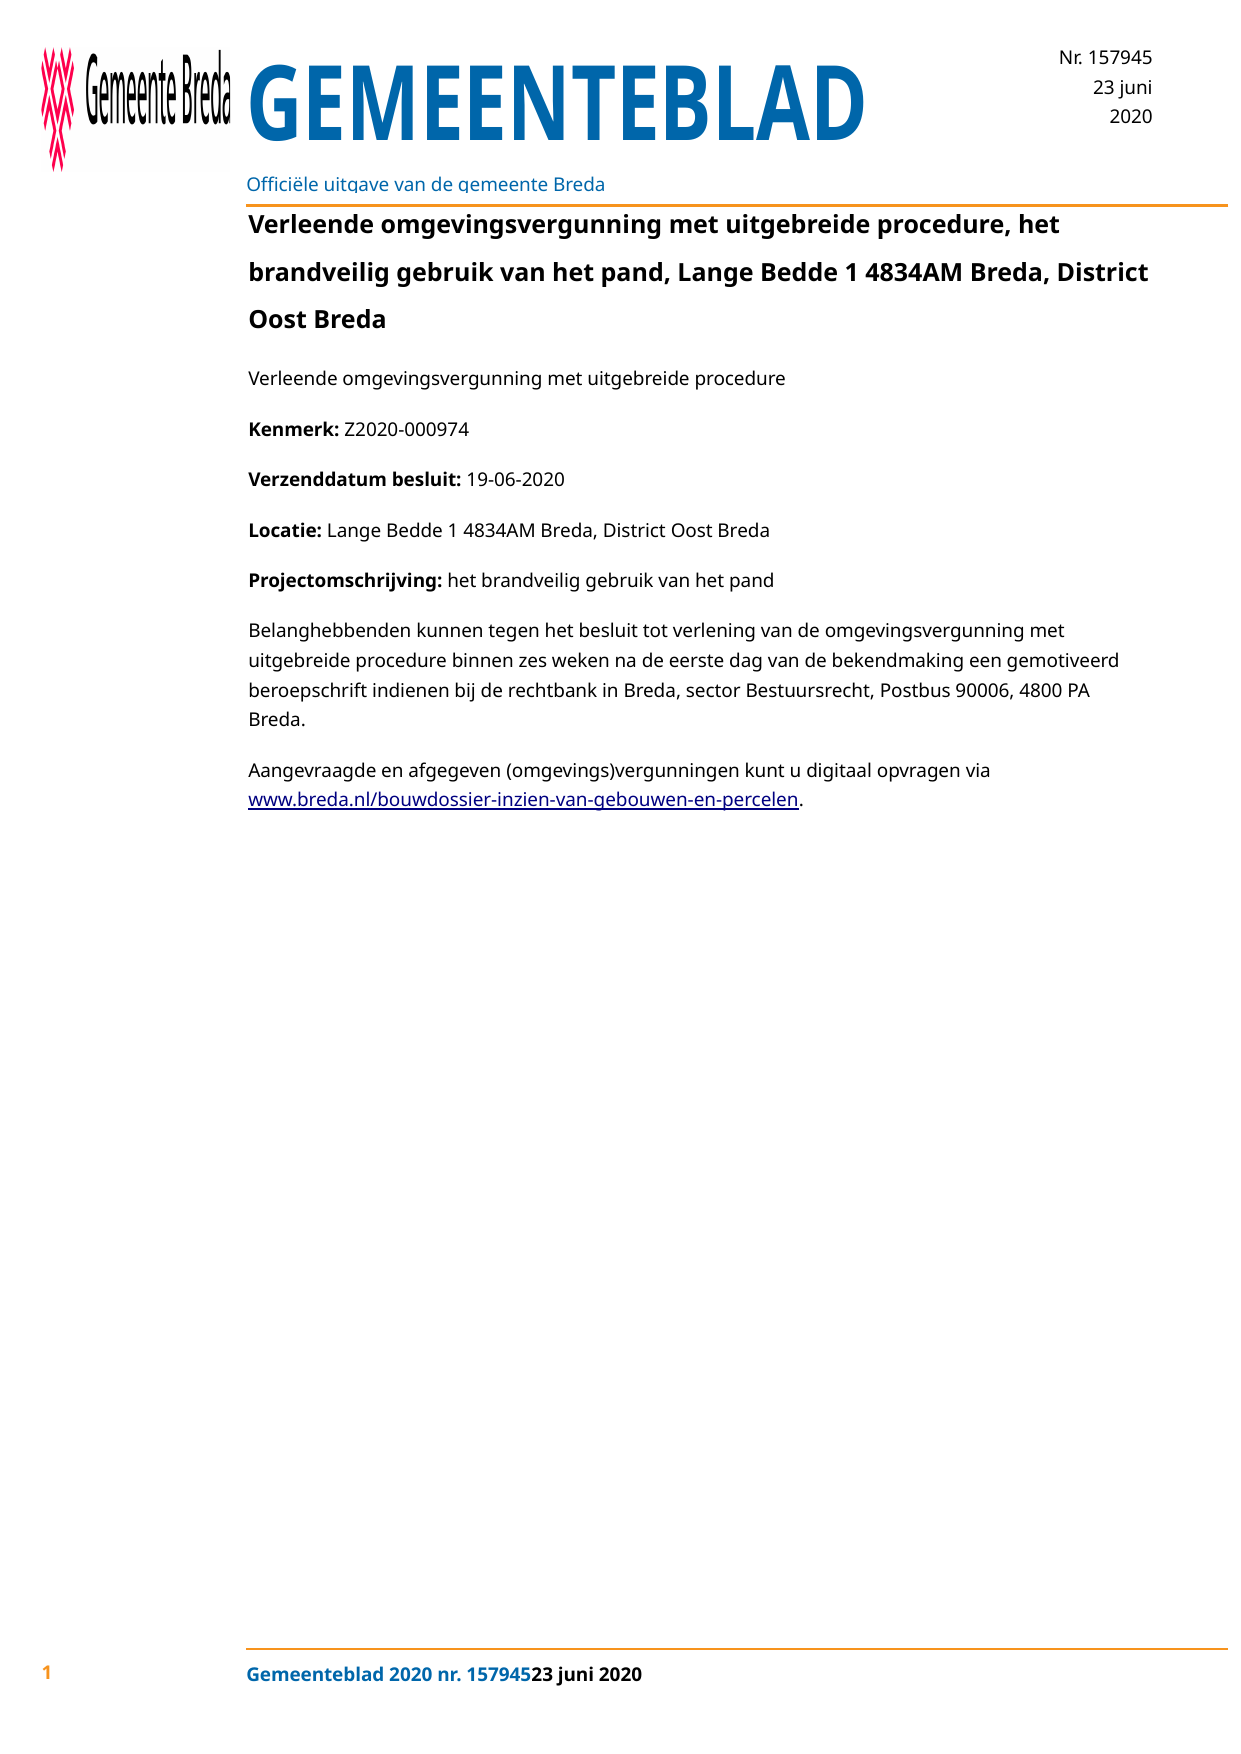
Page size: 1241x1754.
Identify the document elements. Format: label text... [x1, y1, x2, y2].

text Aangevraagde en afgegeven (omgevings)vergunningen kunt u digitaal opvragen via www.breda.nl/bouwdossier-inzien-van-gebouwen-en-percelen. [248, 757, 1152, 812]
text Verleende omgevingsvergunning met uitgebreide procedure, het brandveilig gebruik van het pand, Lange Bedde 1 4834AM Breda, District Oost Breda [248, 207, 1152, 336]
text Kenmerk: Z2020-000974 [248, 416, 1152, 442]
text Locatie: Lange Bedde 1 4834AM Breda, District Oost Breda [248, 517, 1152, 542]
picture [41, 47, 231, 172]
text Projectomschrijving: het brandveilig gebruik van het pand [248, 567, 1152, 593]
text Verleende omgevingsvergunning met uitgebreide procedure [248, 366, 1152, 391]
text Verzenddatum besluit: 19-06-2020 [248, 466, 1152, 492]
text Belanghebbenden kunnen tegen het besluit tot verlening van de omgevingsvergunning met uitgebreide procedure binnen zes weken na de eerste dag van de bekendmaking een gemotiveerd beroepschrift indienen bij de rechtbank in Breda, sector Bestuursrecht, Postbus 90006, 4800 PA Breda. [248, 618, 1152, 732]
